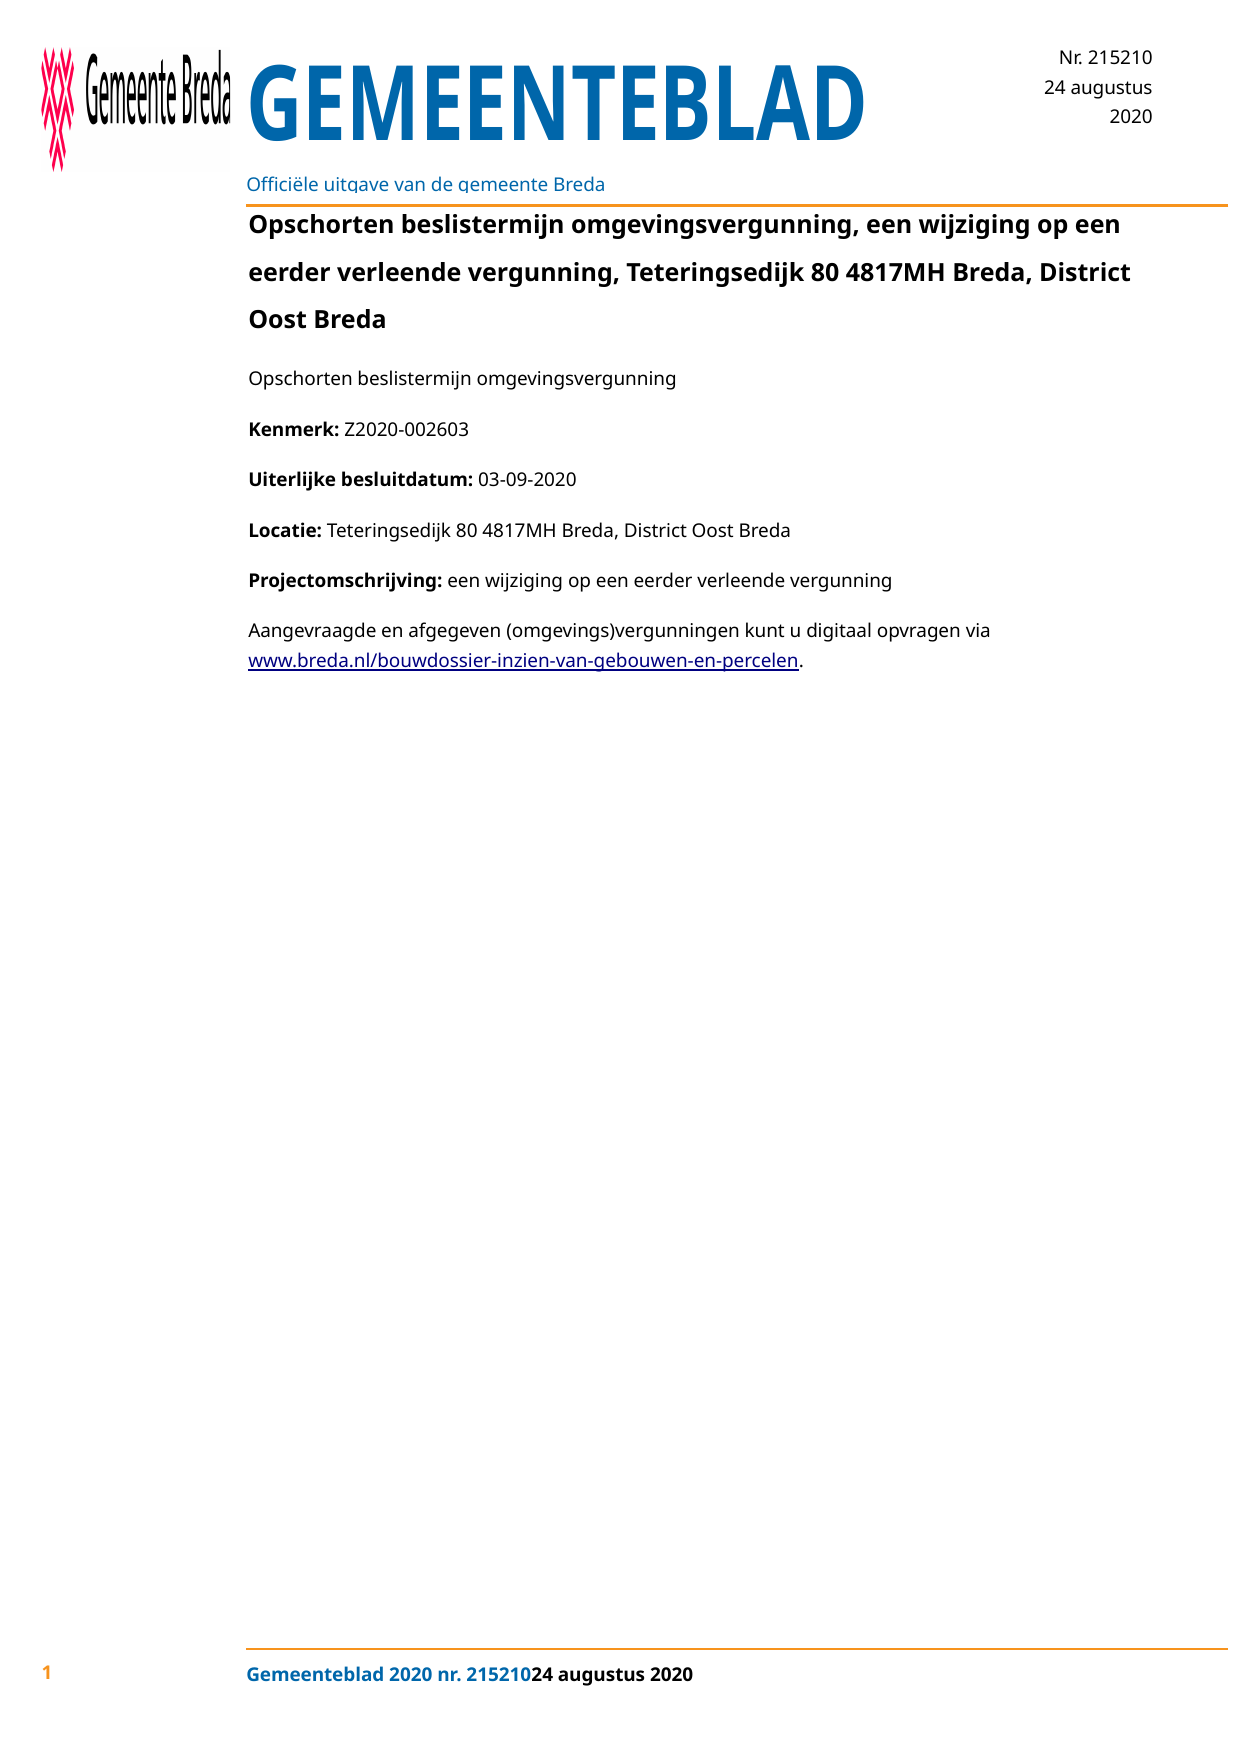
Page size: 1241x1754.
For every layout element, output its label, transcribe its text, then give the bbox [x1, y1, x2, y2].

text Uiterlijke besluitdatum: 03-09-2020 [248, 466, 1152, 492]
text Opschorten beslistermijn omgevingsvergunning, een wijziging op een eerder verleende vergunning, Teteringsedijk 80 4817MH Breda, District Oost Breda [248, 207, 1152, 336]
picture [41, 47, 231, 172]
text Kenmerk: Z2020-002603 [248, 416, 1152, 442]
text Opschorten beslistermijn omgevingsvergunning [248, 366, 1152, 391]
text Aangevraagde en afgegeven (omgevings)vergunningen kunt u digitaal opvragen via www.breda.nl/bouwdossier-inzien-van-gebouwen-en-percelen. [248, 618, 1152, 673]
text Locatie: Teteringsedijk 80 4817MH Breda, District Oost Breda [248, 517, 1152, 542]
text Projectomschrijving: een wijziging op een eerder verleende vergunning [248, 567, 1152, 593]
